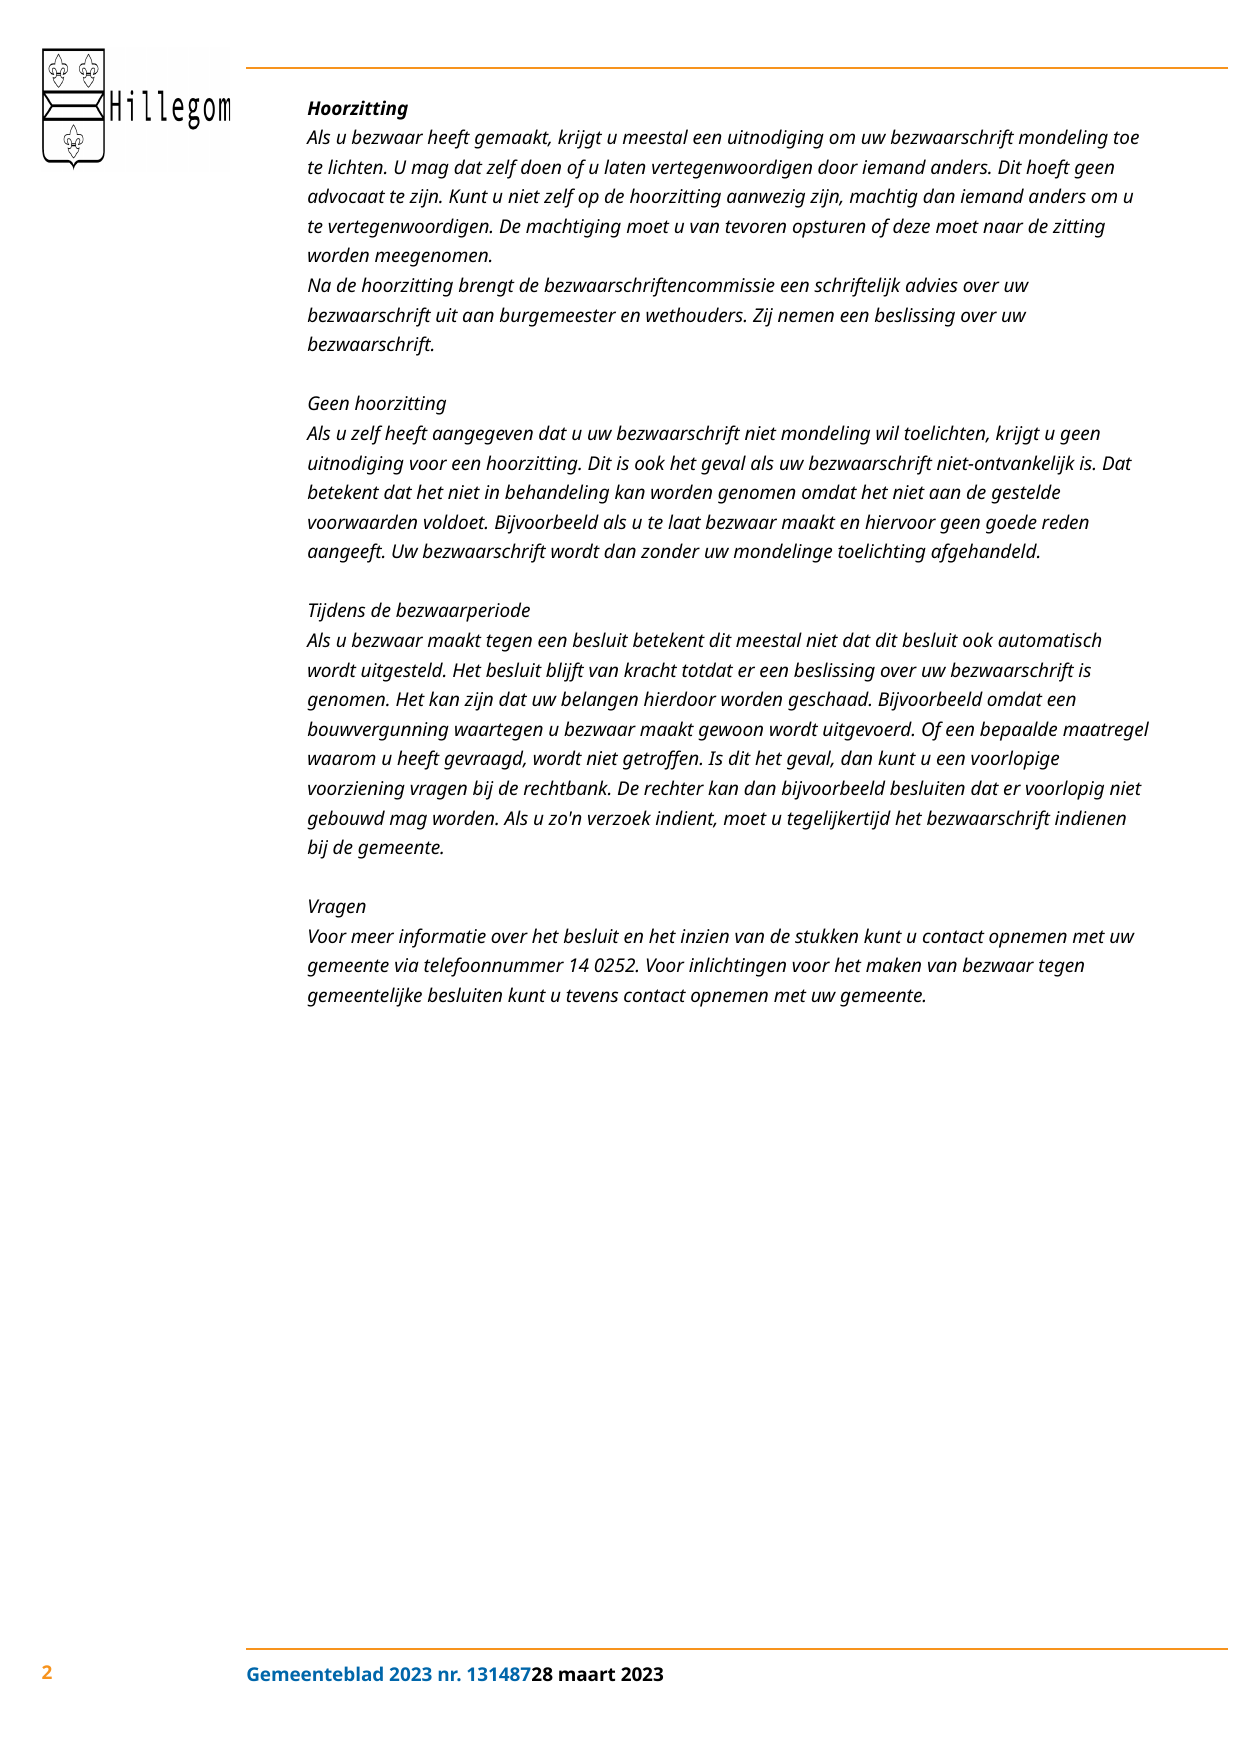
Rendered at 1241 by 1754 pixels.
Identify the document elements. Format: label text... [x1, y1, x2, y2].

list Als u bezwaar heeft gemaakt, krijgt u meestal een uitnodiging om uw bezwaarschrift mondeling toe te lichten. U mag dat zelf doen of u laten vertegenwoordigen door iemand anders. Dit hoeft geen advocaat te zijn. Kunt u niet zelf op de hoorzitting aanwezig zijn, machtig dan iemand anders om u te vertegenwoordigen. De machtiging moet u van tevoren opsturen of deze moet naar de zitting worden meegenomen. [248, 124, 1152, 268]
list Na de hoorzitting brengt de bezwaarschriftencommissie een schriftelijk advies over uw bezwaarschrift uit aan burgemeester en wethouders. Zij nemen een beslissing over uw bezwaarschrift. [248, 272, 1152, 357]
list Tijdens de bezwaarperiode [248, 598, 1152, 623]
list Vragen [248, 893, 1152, 919]
list Als u bezwaar maakt tegen een besluit betekent dit meestal niet dat dit besluit ook automatisch wordt uitgesteld. Het besluit blijft van kracht totdat er een beslissing over uw bezwaarschrift is genomen. Het kan zijn dat uw belangen hierdoor worden geschaad. Bijvoorbeeld omdat een bouwvergunning waartegen u bezwaar maakt gewoon wordt uitgevoerd. Of een bepaalde maatregel waarom u heeft gevraagd, wordt niet getroffen. Is dit het geval, dan kunt u een voorlopige voorziening vragen bij de rechtbank. De rechter kan dan bijvoorbeeld besluiten dat er voorlopig niet gebouwd mag worden. Als u zo'n verzoek indient, moet u tegelijkertijd het bezwaarschrift indienen bij de gemeente. [248, 627, 1152, 860]
list Voor meer informatie over het besluit en het inzien van de stukken kunt u contact opnemen met uw gemeente via telefoonnummer 14 0252. Voor inlichtingen voor het maken van bezwaar tegen gemeentelijke besluiten kunt u tevens contact opnemen met uw gemeente. [248, 923, 1152, 1008]
list Geen hoorzitting [248, 391, 1152, 416]
list Als u zelf heeft aangegeven dat u uw bezwaarschrift niet mondeling wil toelichten, krijgt u geen uitnodiging voor een hoorzitting. Dit is ook het geval als uw bezwaarschrift niet-ontvankelijk is. Dat betekent dat het niet in behandeling kan worden genomen omdat het niet aan de gestelde voorwaarden voldoet. Bijvoorbeeld als u te laat bezwaar maakt en hiervoor geen goede reden aangeeft. Uw bezwaarschrift wordt dan zonder uw mondelinge toelichting afgehandeld. [248, 420, 1152, 564]
picture [41, 47, 231, 172]
list Hoorzitting [248, 95, 1152, 121]
